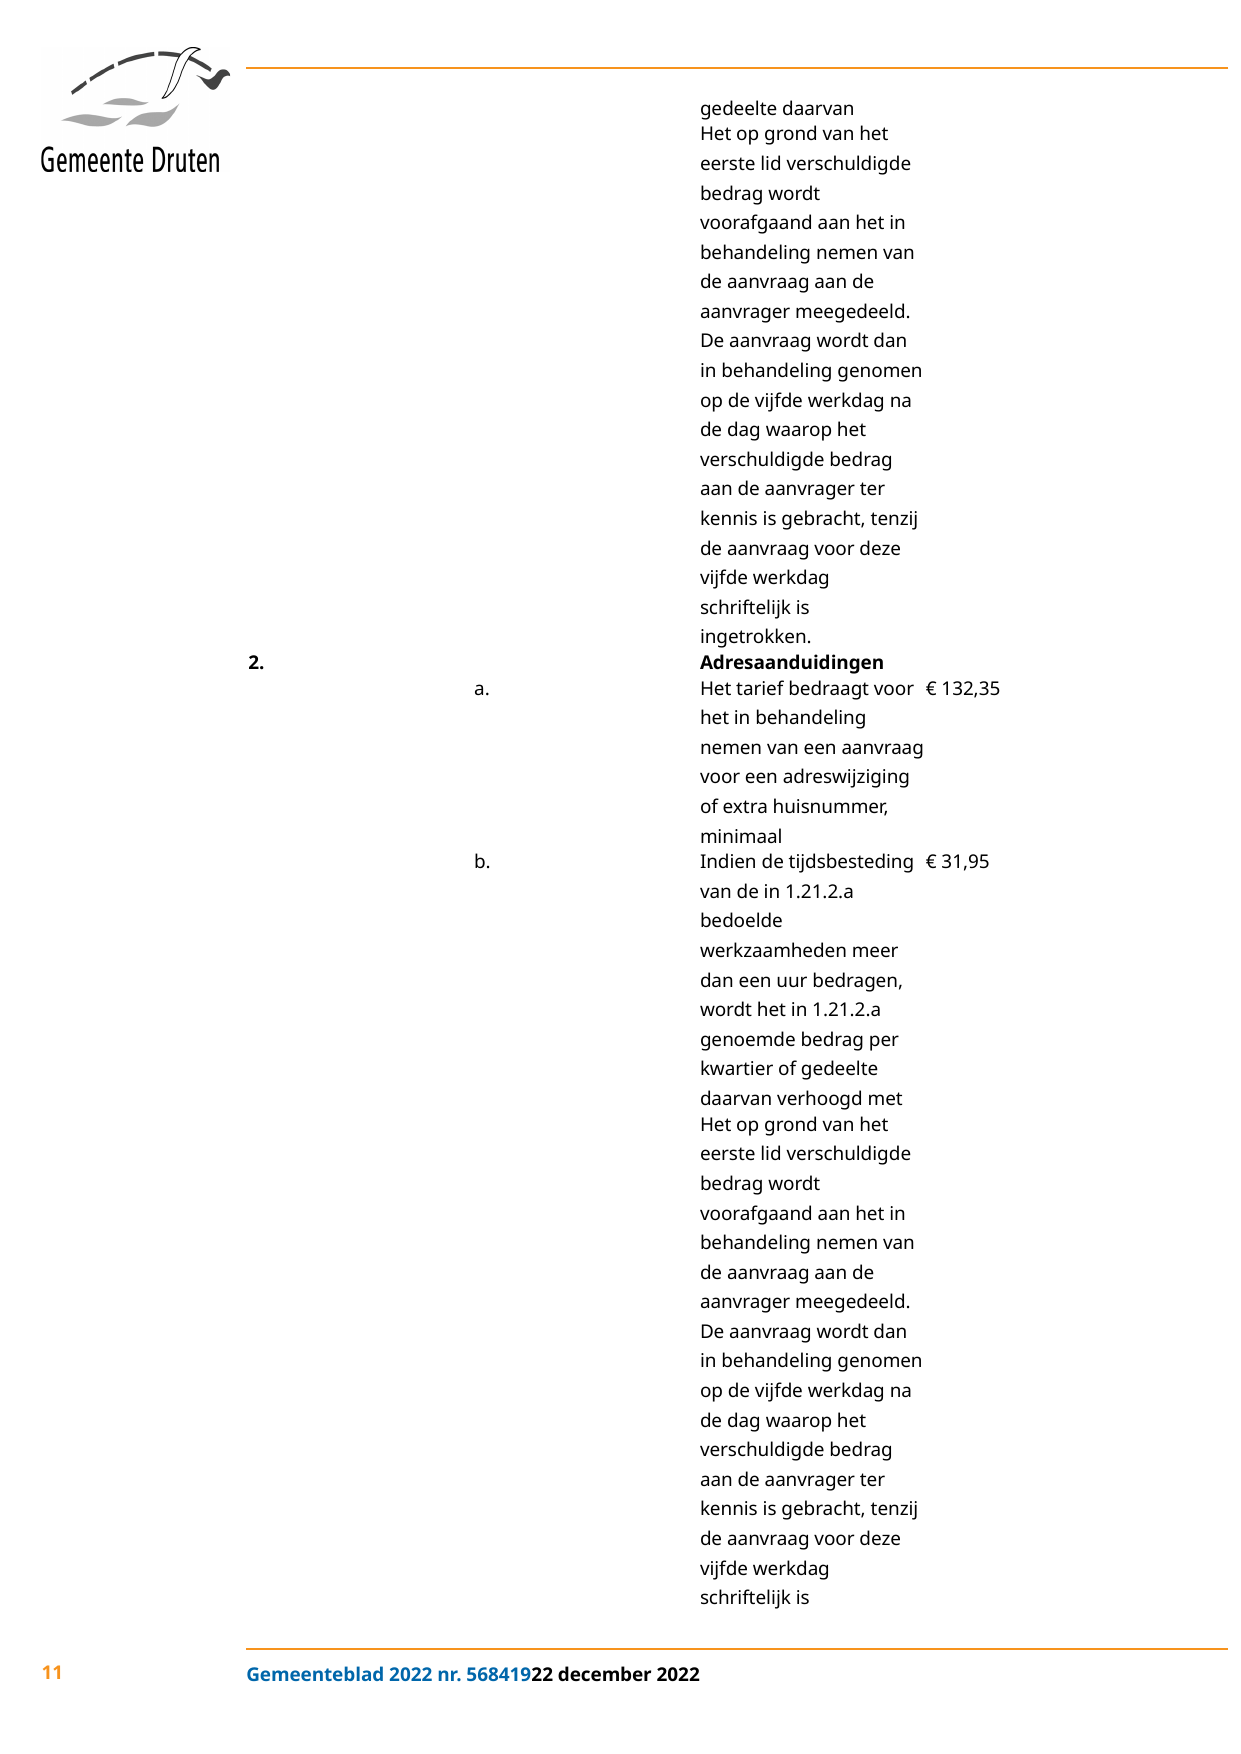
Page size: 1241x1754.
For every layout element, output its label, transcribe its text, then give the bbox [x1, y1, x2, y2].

table_cell Het tarief bedraagt voor het in behandeling nemen van een aanvraag voor een adreswijziging of extra huisnummer, minimaal [700, 675, 926, 848]
table_cell [248, 1111, 474, 1610]
table_cell [248, 675, 474, 848]
table_cell a. [474, 675, 700, 848]
picture [41, 47, 231, 172]
table_cell b. [474, 849, 700, 1111]
table_cell [926, 121, 1152, 649]
table_cell gedeelte daarvan [700, 95, 926, 121]
table_cell [474, 649, 700, 675]
table_cell Het op grond van het eerste lid verschuldigde bedrag wordt voorafgaand aan het in behandeling nemen van de aanvraag aan de aanvrager meegedeeld. De aanvraag wordt dan in behandeling genomen op de vijfde werkdag na de dag waarop het verschuldigde bedrag aan de aanvrager ter kennis is gebracht, tenzij de aanvraag voor deze vijfde werkdag schriftelijk is ingetrokken. [700, 121, 926, 649]
table_cell Het op grond van het eerste lid verschuldigde bedrag wordt voorafgaand aan het in behandeling nemen van de aanvraag aan de aanvrager meegedeeld. De aanvraag wordt dan in behandeling genomen op de vijfde werkdag na de dag waarop het verschuldigde bedrag aan de aanvrager ter kennis is gebracht, tenzij de aanvraag voor deze vijfde werkdag schriftelijk is [700, 1111, 926, 1610]
table_cell [248, 849, 474, 1111]
table_cell [474, 95, 700, 121]
table_cell [248, 95, 474, 121]
table_cell Indien de tijdsbesteding van de in 1.21.2.a bedoelde werkzaamheden meer dan een uur bedragen, wordt het in 1.21.2.a genoemde bedrag per kwartier of gedeelte daarvan verhoogd met [700, 849, 926, 1111]
table_cell Adresaanduidingen [700, 649, 926, 675]
table_cell [926, 1111, 1152, 1610]
table_cell [926, 95, 1152, 121]
table_cell [248, 121, 474, 649]
table_cell [926, 649, 1152, 675]
table_cell 2. [248, 649, 474, 675]
table_cell [474, 1111, 700, 1610]
table_cell € 31,95 [926, 849, 1152, 1111]
table_cell [474, 121, 700, 649]
table_cell € 132,35 [926, 675, 1152, 848]
